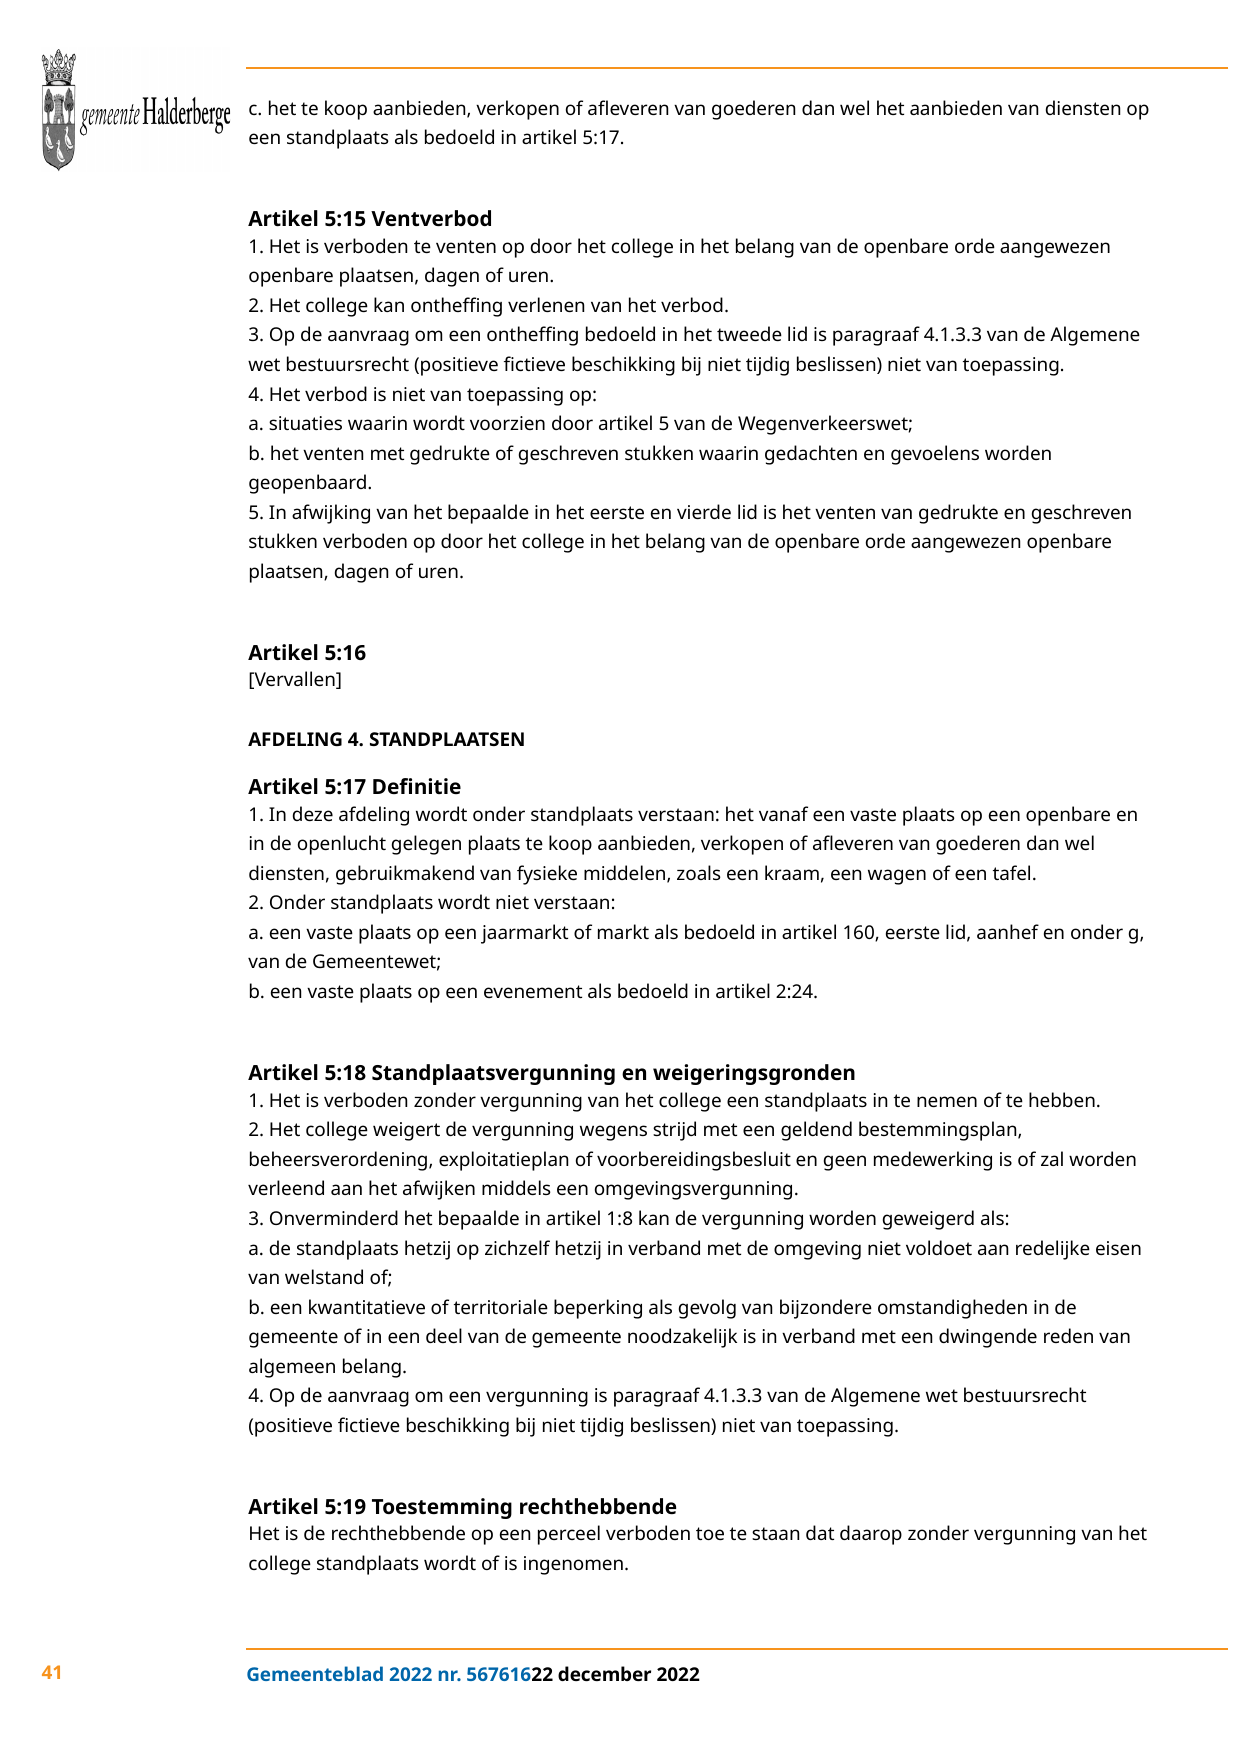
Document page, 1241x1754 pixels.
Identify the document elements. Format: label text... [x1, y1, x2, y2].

text a. de standplaats hetzij op zichzelf hetzij in verband met de omgeving niet voldoet aan redelijke eisen van welstand of; [248, 1235, 1152, 1290]
text a. een vaste plaats op een jaarmarkt of markt als bedoeld in artikel 160, eerste lid, aanhef en onder g, van de Gemeentewet; [248, 919, 1152, 974]
text Het is de rechthebbende op een perceel verboden toe te staan dat daarop zonder vergunning van het college standplaats wordt of is ingenomen. [248, 1521, 1152, 1576]
text 4. Op de aanvraag om een vergunning is paragraaf 4.1.3.3 van de Algemene wet bestuursrecht (positieve fictieve beschikking bij niet tijdig beslissen) niet van toepassing. [248, 1383, 1152, 1438]
text Artikel 5:18 Standplaatsvergunning en weigeringsgronden [248, 1058, 1152, 1087]
picture [41, 47, 231, 172]
text 1. Het is verboden te venten op door het college in het belang van de openbare orde aangewezen openbare plaatsen, dagen of uren. [248, 233, 1152, 288]
text 2. Het college kan ontheffing verlenen van het verbod. [248, 292, 1152, 318]
text c. het te koop aanbieden, verkopen of afleveren van goederen dan wel het aanbieden van diensten op een standplaats als bedoeld in artikel 5:17. [248, 95, 1152, 150]
text 4. Het verbod is niet van toepassing op: [248, 381, 1152, 406]
text 1. Het is verboden zonder vergunning van het college een standplaats in te nemen of te hebben. [248, 1087, 1152, 1112]
text b. een vaste plaats op een evenement als bedoeld in artikel 2:24. [248, 978, 1152, 1004]
text AFDELING 4. STANDPLAATSEN [248, 726, 1152, 752]
text b. het venten met gedrukte of geschreven stukken waarin gedachten en gevoelens worden geopenbaard. [248, 440, 1152, 495]
text Artikel 5:19 Toestemming rechthebbende [248, 1492, 1152, 1521]
text Artikel 5:16 [248, 638, 1152, 667]
text [Vervallen] [248, 667, 1152, 692]
text a. situaties waarin wordt voorzien door artikel 5 van de Wegenverkeerswet; [248, 410, 1152, 436]
text 2. Het college weigert de vergunning wegens strijd met een geldend bestemmingsplan, beheersverordening, exploitatieplan of voorbereidingsbesluit en geen medewerking is of zal worden verleend aan het afwijken middels een omgevingsvergunning. [248, 1116, 1152, 1201]
text b. een kwantitatieve of territoriale beperking als gevolg van bijzondere omstandigheden in de gemeente of in een deel van de gemeente noodzakelijk is in verband met een dwingende reden van algemeen belang. [248, 1294, 1152, 1379]
text 3. Onverminderd het bepaalde in artikel 1:8 kan de vergunning worden geweigerd als: [248, 1205, 1152, 1231]
text 2. Onder standplaats wordt niet verstaan: [248, 889, 1152, 915]
text Artikel 5:15 Ventverbod [248, 204, 1152, 233]
text 5. In afwijking van het bepaalde in het eerste en vierde lid is het venten van gedrukte en geschreven stukken verboden op door het college in het belang van de openbare orde aangewezen openbare plaatsen, dagen of uren. [248, 499, 1152, 584]
text Artikel 5:17 Definitie [248, 772, 1152, 801]
text 3. Op de aanvraag om een ontheffing bedoeld in het tweede lid is paragraaf 4.1.3.3 van de Algemene wet bestuursrecht (positieve fictieve beschikking bij niet tijdig beslissen) niet van toepassing. [248, 322, 1152, 377]
text 1. In deze afdeling wordt onder standplaats verstaan: het vanaf een vaste plaats op een openbare en in de openlucht gelegen plaats te koop aanbieden, verkopen of afleveren van goederen dan wel diensten, gebruikmakend van fysieke middelen, zoals een kraam, een wagen of een tafel. [248, 801, 1152, 886]
